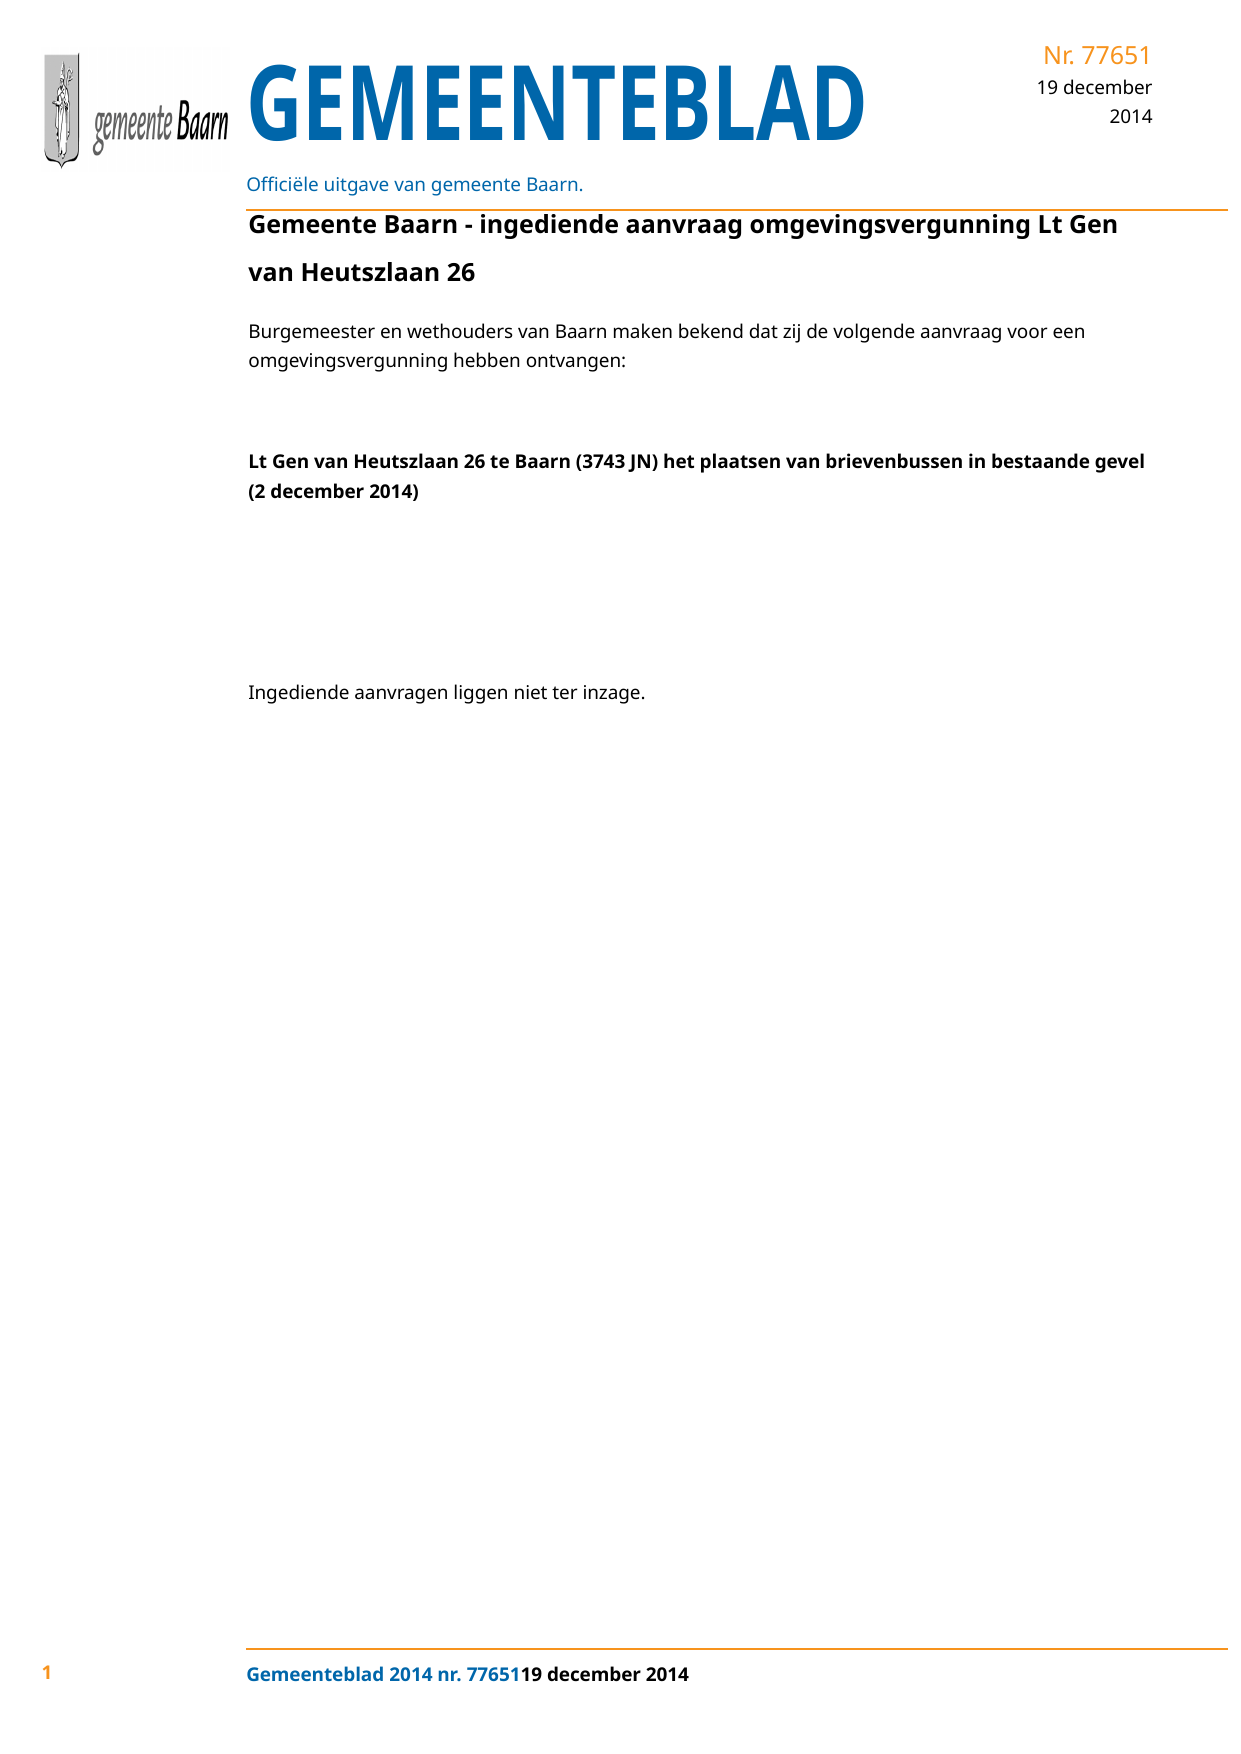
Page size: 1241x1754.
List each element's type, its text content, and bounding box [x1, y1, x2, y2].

text Lt Gen van Heutszlaan 26 te Baarn (3743 JN) het plaatsen van brievenbussen in bestaande gevel (2 december 2014) [248, 448, 1152, 504]
text Gemeente Baarn - ingediende aanvraag omgevingsvergunning Lt Gen van Heutszlaan 26 [248, 211, 1152, 288]
picture [41, 47, 231, 172]
text Ingediende aanvragen liggen niet ter inzage. [248, 679, 1152, 705]
text Burgemeester en wethouders van Baarn maken bekend dat zij de volgende aanvraag voor een omgevingsvergunning hebben ontvangen: [248, 318, 1152, 373]
